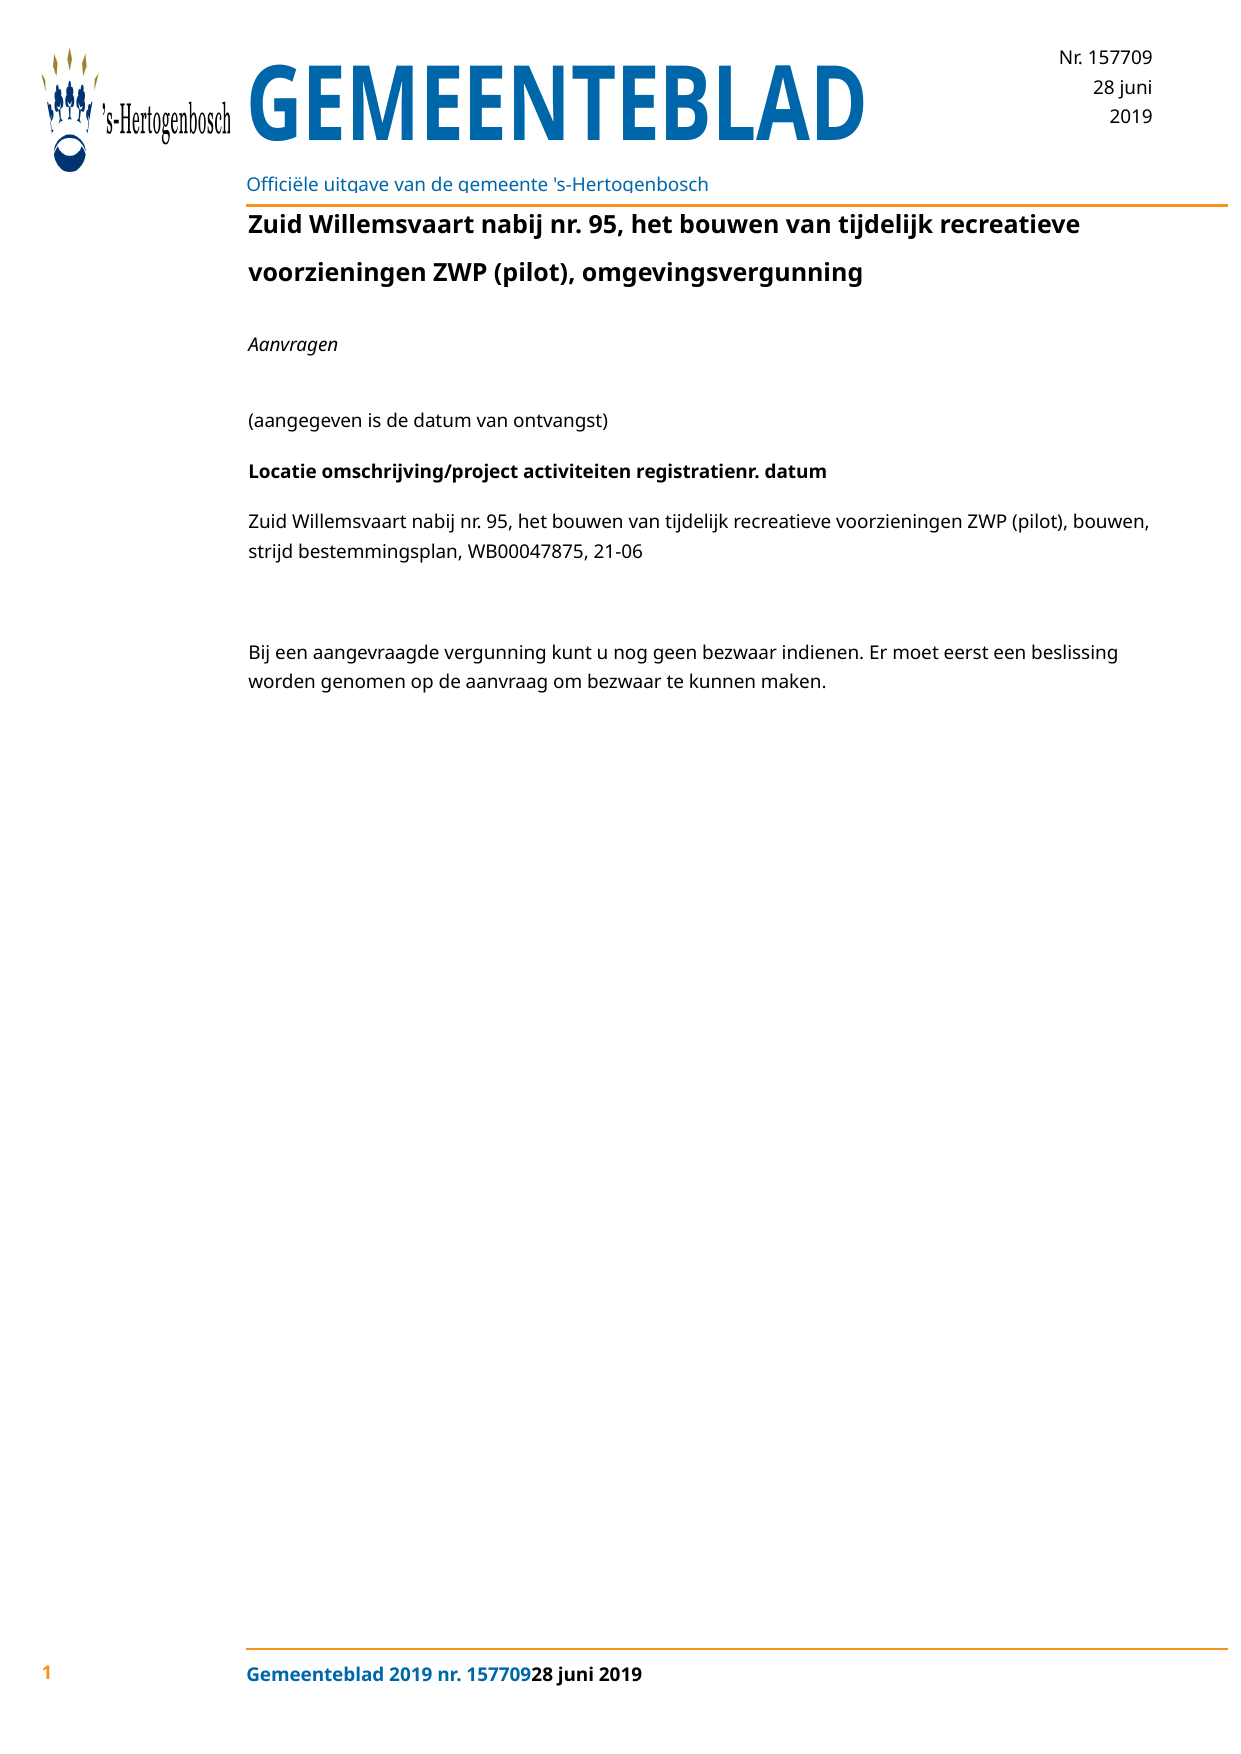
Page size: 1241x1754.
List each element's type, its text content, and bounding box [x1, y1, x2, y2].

text Locatie omschrijving/project activiteiten registratienr. datum [248, 458, 1152, 484]
text Aanvragen [248, 331, 1152, 357]
text Zuid Willemsvaart nabij nr. 95, het bouwen van tijdelijk recreatieve voorzieningen ZWP (pilot), omgevingsvergunning [248, 207, 1152, 288]
text Zuid Willemsvaart nabij nr. 95, het bouwen van tijdelijk recreatieve voorzieningen ZWP (pilot), bouwen, strijd bestemmingsplan, WB00047875, 21-06 [248, 508, 1152, 564]
text Bij een aangevraagde vergunning kunt u nog geen bezwaar indienen. Er moet eerst een beslissing worden genomen op de aanvraag om bezwaar te kunnen maken. [248, 639, 1152, 694]
picture [41, 47, 231, 172]
text (aangegeven is de datum van ontvangst) [248, 408, 1152, 433]
